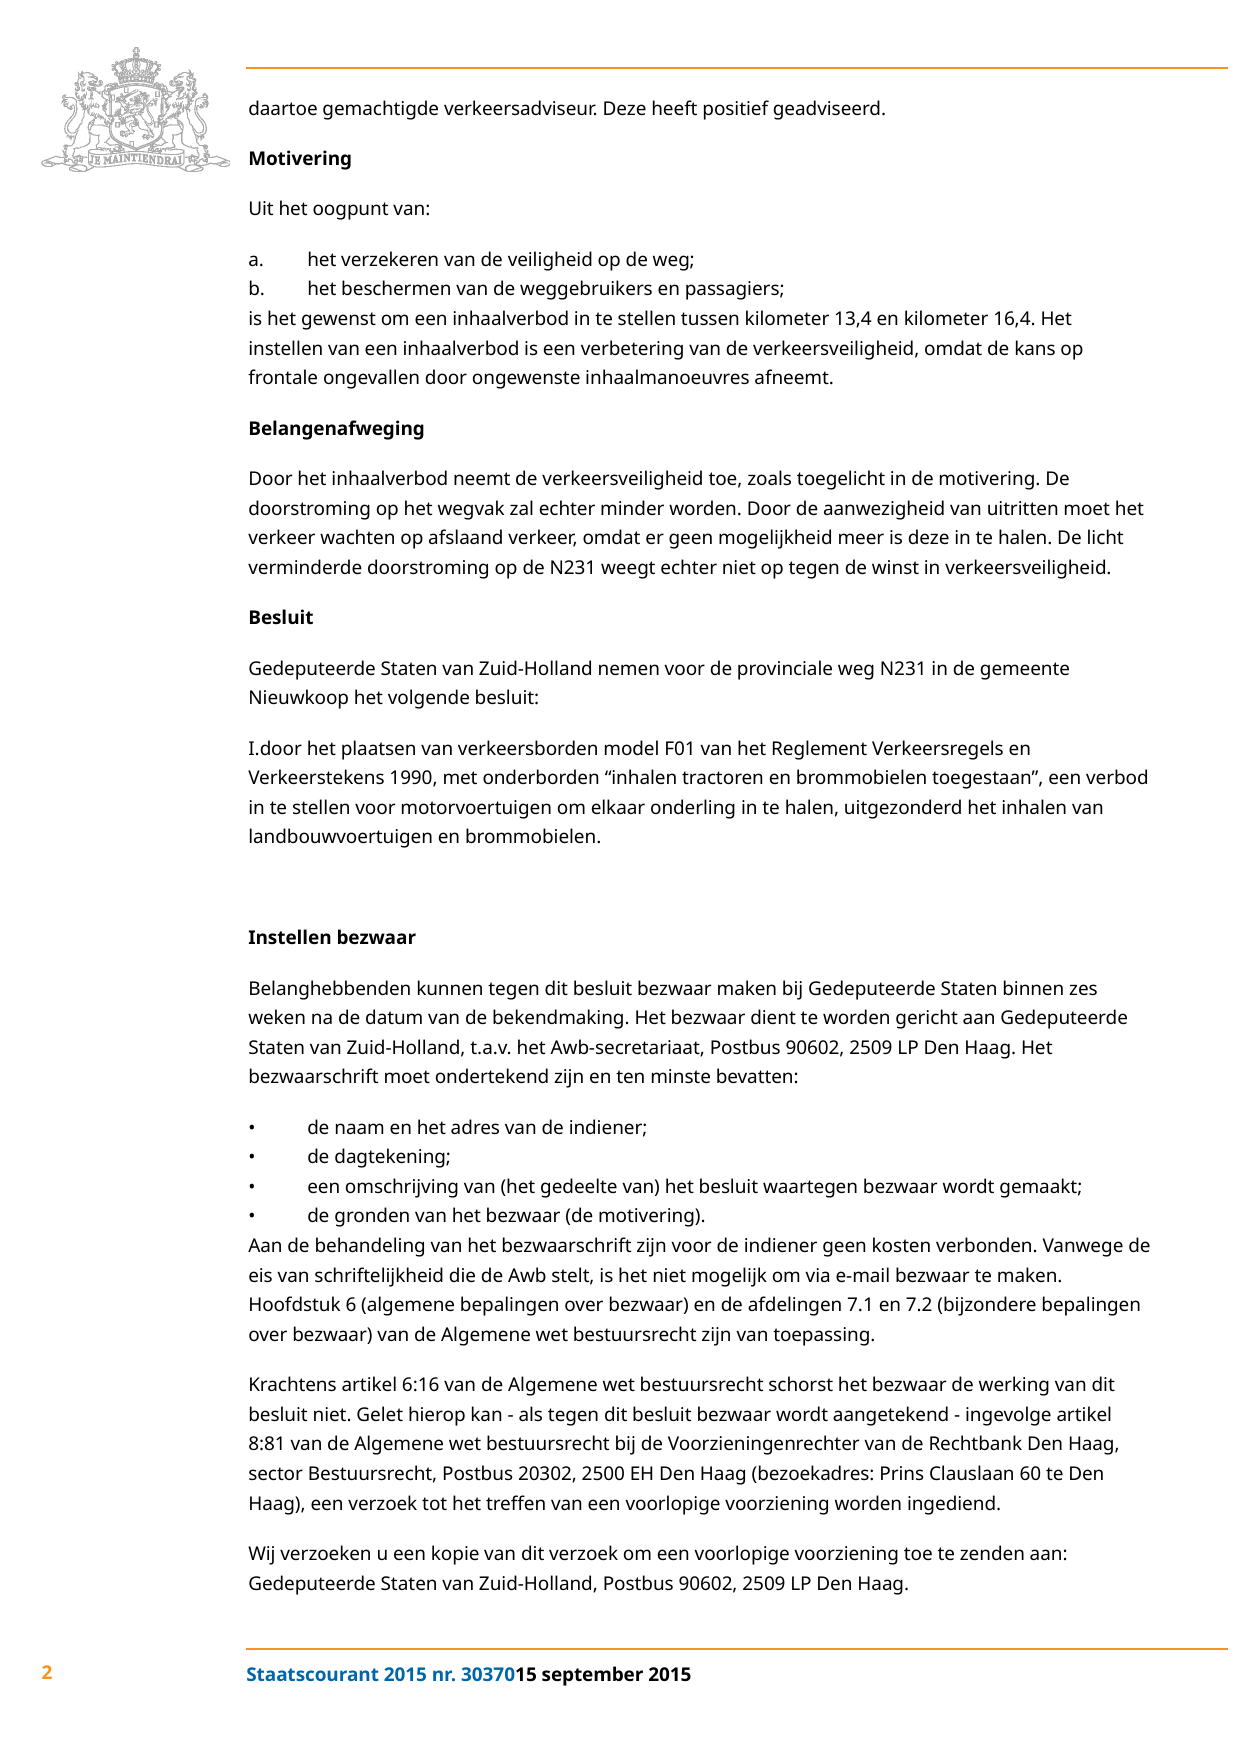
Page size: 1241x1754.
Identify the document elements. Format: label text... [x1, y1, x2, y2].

list de dagtekening; [248, 1143, 1152, 1169]
text Motivering [248, 145, 1152, 171]
text Uit het oogpunt van: [248, 196, 1152, 221]
text Door het inhaalverbod neemt de verkeersveiligheid toe, zoals toegelicht in de motivering. De doorstroming op het wegvak zal echter minder worden. Door de aanwezigheid van uitritten moet het verkeer wachten op afslaand verkeer, omdat er geen mogelijkheid meer is deze in te halen. De licht verminderde doorstroming op de N231 weegt echter niet op tegen de winst in verkeersveiligheid. [248, 465, 1152, 580]
text Gedeputeerde Staten van Zuid-Holland nemen voor de provinciale weg N231 in de gemeente Nieuwkoop het volgende besluit: [248, 655, 1152, 710]
text Besluit [248, 604, 1152, 630]
text Aan de behandeling van het bezwaarschrift zijn voor de indiener geen kosten verbonden. Vanwege de eis van schriftelijkheid die de Awb stelt, is het niet mogelijk om via e-mail bezwaar te maken. Hoofdstuk 6 (algemene bepalingen over bezwaar) en de afdelingen 7.1 en 7.2 (bijzondere bepalingen over bezwaar) van de Algemene wet bestuursrecht zijn van toepassing. [248, 1232, 1152, 1347]
text is het gewenst om een inhaalverbod in te stellen tussen kilometer 13,4 en kilometer 16,4. Het instellen van een inhaalverbod is een verbetering van de verkeersveiligheid, omdat de kans op frontale ongevallen door ongewenste inhaalmanoeuvres afneemt. [248, 305, 1152, 390]
text Instellen bezwaar [248, 924, 1152, 950]
list het verzekeren van de veiligheid op de weg; [248, 246, 1152, 272]
text Wij verzoeken u een kopie van dit verzoek om een voorlopige voorziening toe te zenden aan: Gedeputeerde Staten van Zuid-Holland, Postbus 90602, 2509 LP Den Haag. [248, 1540, 1152, 1596]
list een omschrijving van (het gedeelte van) het besluit waartegen bezwaar wordt gemaakt; [248, 1173, 1152, 1199]
text Krachtens artikel 6:16 van de Algemene wet bestuursrecht schorst het bezwaar de werking van dit besluit niet. Gelet hierop kan - als tegen dit besluit bezwaar wordt aangetekend - ingevolge artikel 8:81 van de Algemene wet bestuursrecht bij de Voorzieningenrechter van de Rechtbank Den Haag, sector Bestuursrecht, Postbus 20302, 2500 EH Den Haag (bezoekadres: Prins Clauslaan 60 te Den Haag), een verzoek tot het treffen van een voorlopige voorziening worden ingediend. [248, 1371, 1152, 1516]
text daartoe gemachtigde verkeersadviseur. Deze heeft positief geadviseerd. [248, 95, 1152, 121]
text Belangenafweging [248, 415, 1152, 441]
text I.door het plaatsen van verkeersborden model F01 van het Reglement Verkeersregels en Verkeerstekens 1990, met onderborden “inhalen tractoren en brommobielen toegestaan”, een verbod in te stellen voor motorvoertuigen om elkaar onderling in te halen, uitgezonderd het inhalen van landbouwvoertuigen en brommobielen. [248, 735, 1152, 849]
list het beschermen van de weggebruikers en passagiers; [248, 276, 1152, 301]
text Belanghebbenden kunnen tegen dit besluit bezwaar maken bij Gedeputeerde Staten binnen zes weken na de datum van de bekendmaking. Het bezwaar dient te worden gericht aan Gedeputeerde Staten van Zuid-Holland, t.a.v. het Awb-secretariaat, Postbus 90602, 2509 LP Den Haag. Het bezwaarschrift moet ondertekend zijn en ten minste bevatten: [248, 975, 1152, 1089]
picture [41, 47, 231, 172]
list de gronden van het bezwaar (de motivering). [248, 1203, 1152, 1228]
list de naam en het adres van de indiener; [248, 1114, 1152, 1140]
